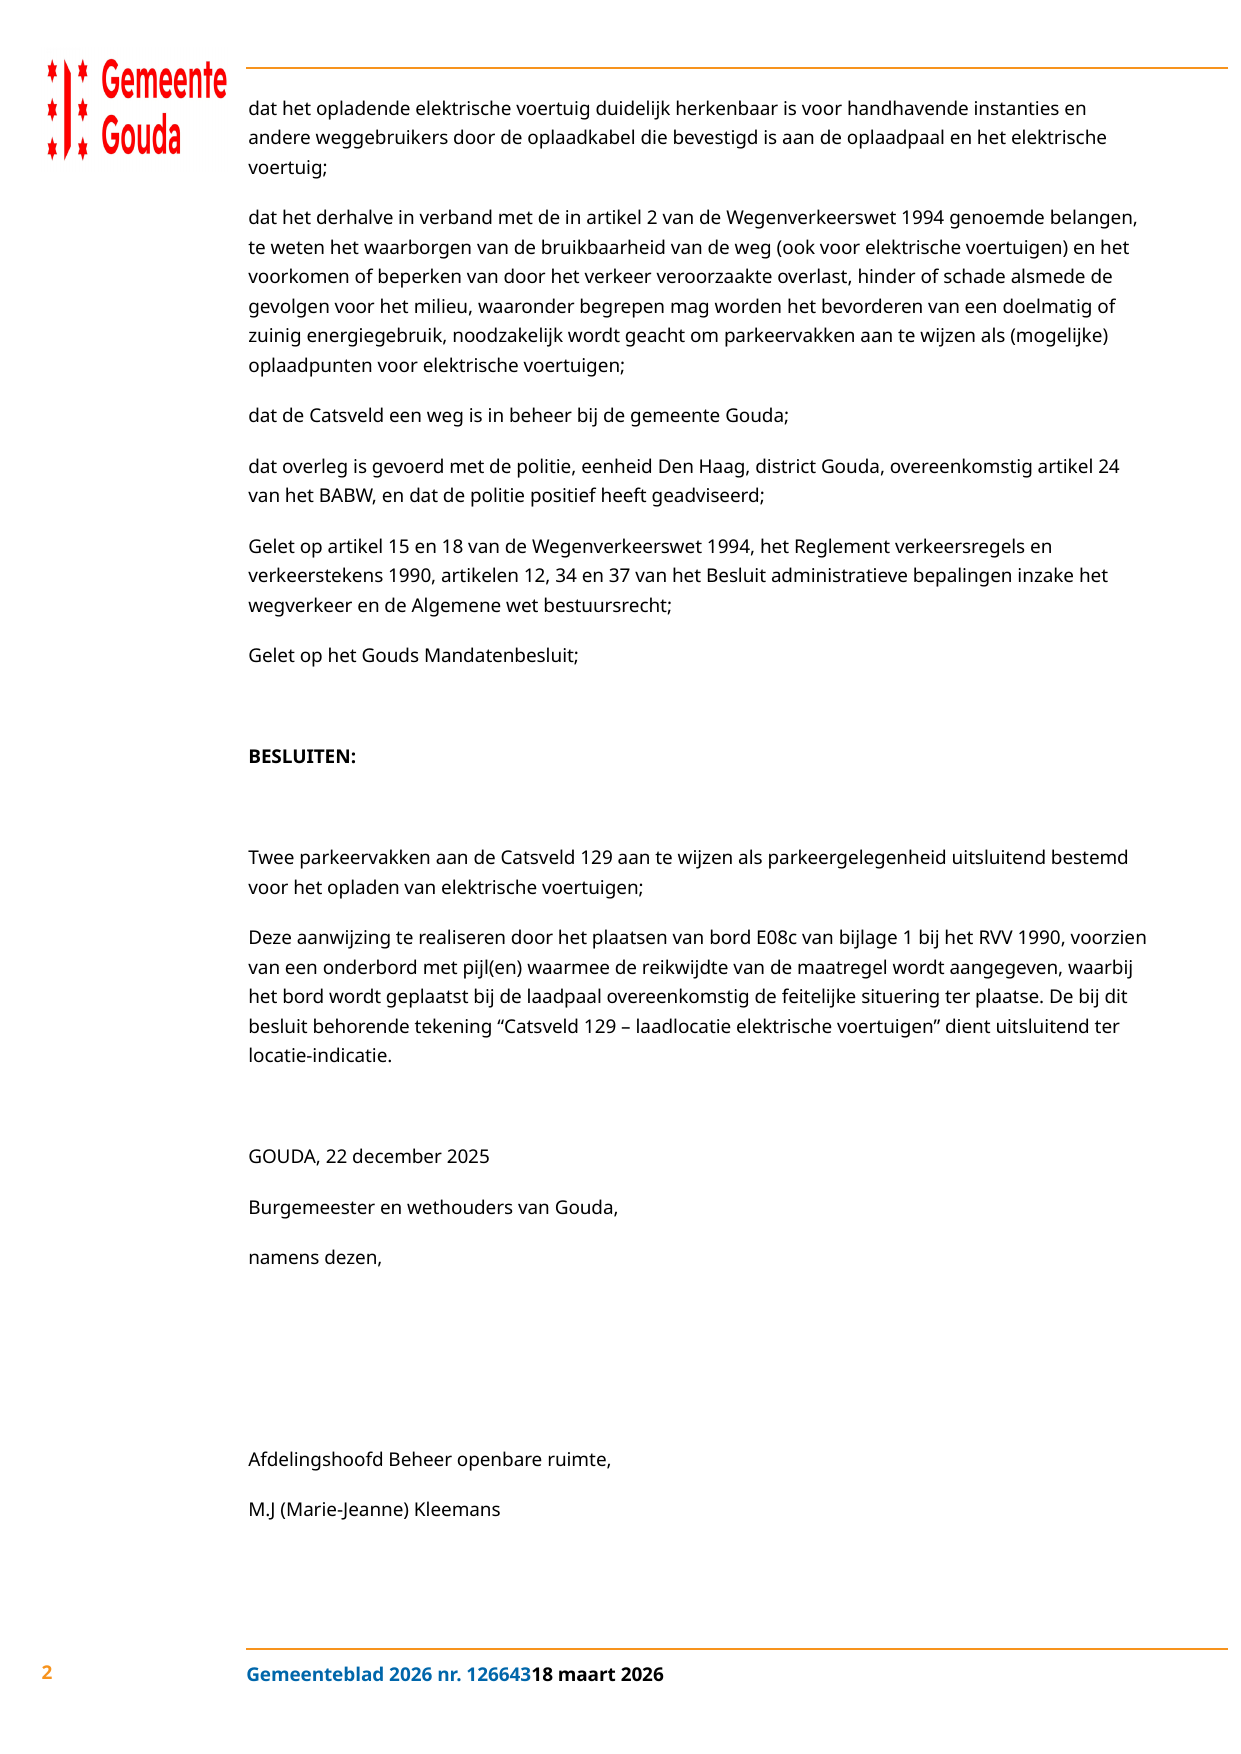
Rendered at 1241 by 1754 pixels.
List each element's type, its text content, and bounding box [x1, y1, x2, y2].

text namens dezen, [248, 1244, 1152, 1270]
text dat de Catsveld een weg is in beheer bij de gemeente Gouda; [248, 403, 1152, 428]
text Gelet op het Gouds Mandatenbesluit; [248, 643, 1152, 668]
text Deze aanwijzing te realiseren door het plaatsen van bord E08c van bijlage 1 bij het RVV 1990, voorzien van een onderbord met pijl(en) waarmee de reikwijdte van de maatregel wordt aangegeven, waarbij het bord wordt geplaatst bij de laadpaal overeenkomstig de feitelijke situering ter plaatse. De bij dit besluit behorende tekening “Catsveld 129 – laadlocatie elektrische voertuigen” dient uitsluitend ter locatie-indicatie. [248, 924, 1152, 1068]
text dat het opladende elektrische voertuig duidelijk herkenbaar is voor handhavende instanties en andere weggebruikers door de oplaadkabel die bevestigd is aan de oplaadpaal en het elektrische voertuig; [248, 95, 1152, 180]
text Burgemeester en wethouders van Gouda, [248, 1194, 1152, 1220]
text Gelet op artikel 15 en 18 van de Wegenverkeerswet 1994, het Reglement verkeersregels en verkeerstekens 1990, artikelen 12, 34 en 37 van het Besluit administratieve bepalingen inzake het wegverkeer en de Algemene wet bestuursrecht; [248, 533, 1152, 618]
text BESLUITEN: [248, 743, 1152, 769]
text GOUDA, 22 december 2025 [248, 1143, 1152, 1169]
text dat overleg is gevoerd met de politie, eenheid Den Haag, district Gouda, overeenkomstig artikel 24 van het BABW, en dat de politie positief heeft geadviseerd; [248, 453, 1152, 508]
text Afdelingshoofd Beheer openbare ruimte, [248, 1446, 1152, 1472]
picture [41, 47, 231, 172]
text Twee parkeervakken aan de Catsveld 129 aan te wijzen als parkeergelegenheid uitsluitend bestemd voor het opladen van elektrische voertuigen; [248, 844, 1152, 900]
text dat het derhalve in verband met de in artikel 2 van de Wegenverkeerswet 1994 genoemde belangen, te weten het waarborgen van de bruikbaarheid van de weg (ook voor elektrische voertuigen) en het voorkomen of beperken van door het verkeer veroorzaakte overlast, hinder of schade alsmede de gevolgen voor het milieu, waaronder begrepen mag worden het bevorderen van een doelmatig of zuinig energiegebruik, noodzakelijk wordt geacht om parkeervakken aan te wijzen als (mogelijke) oplaadpunten voor elektrische voertuigen; [248, 204, 1152, 378]
text M.J (Marie-Jeanne) Kleemans [248, 1496, 1152, 1522]
